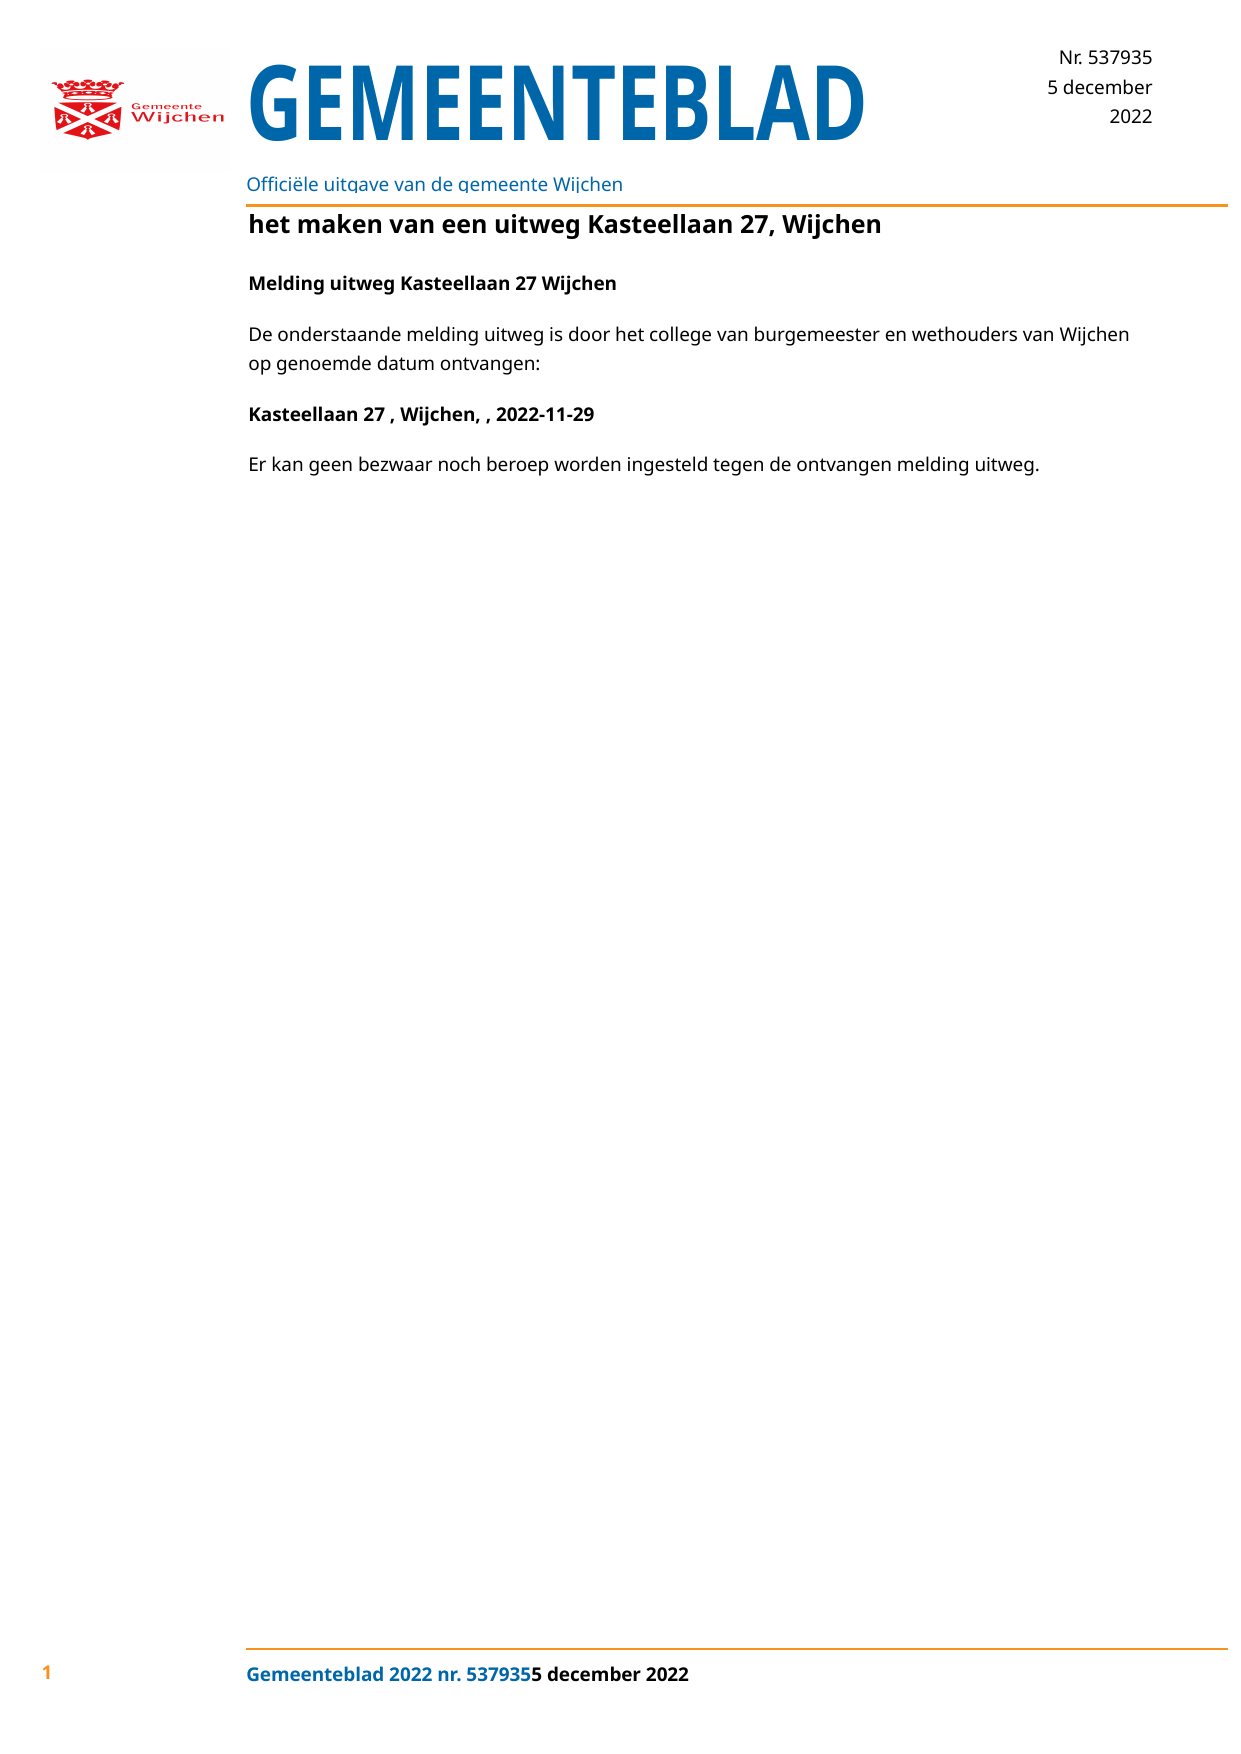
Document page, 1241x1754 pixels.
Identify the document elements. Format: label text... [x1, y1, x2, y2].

text het maken van een uitweg Kasteellaan 27, Wijchen [248, 207, 1152, 241]
text Melding uitweg Kasteellaan 27 Wijchen [248, 270, 1152, 296]
text Kasteellaan 27 , Wijchen, , 2022-11-29 [248, 401, 1152, 426]
text Er kan geen bezwaar noch beroep worden ingesteld tegen de ontvangen melding uitweg. [248, 451, 1152, 477]
picture [41, 47, 231, 172]
text De onderstaande melding uitweg is door het college van burgemeester en wethouders van Wijchen op genoemde datum ontvangen: [248, 321, 1152, 376]
